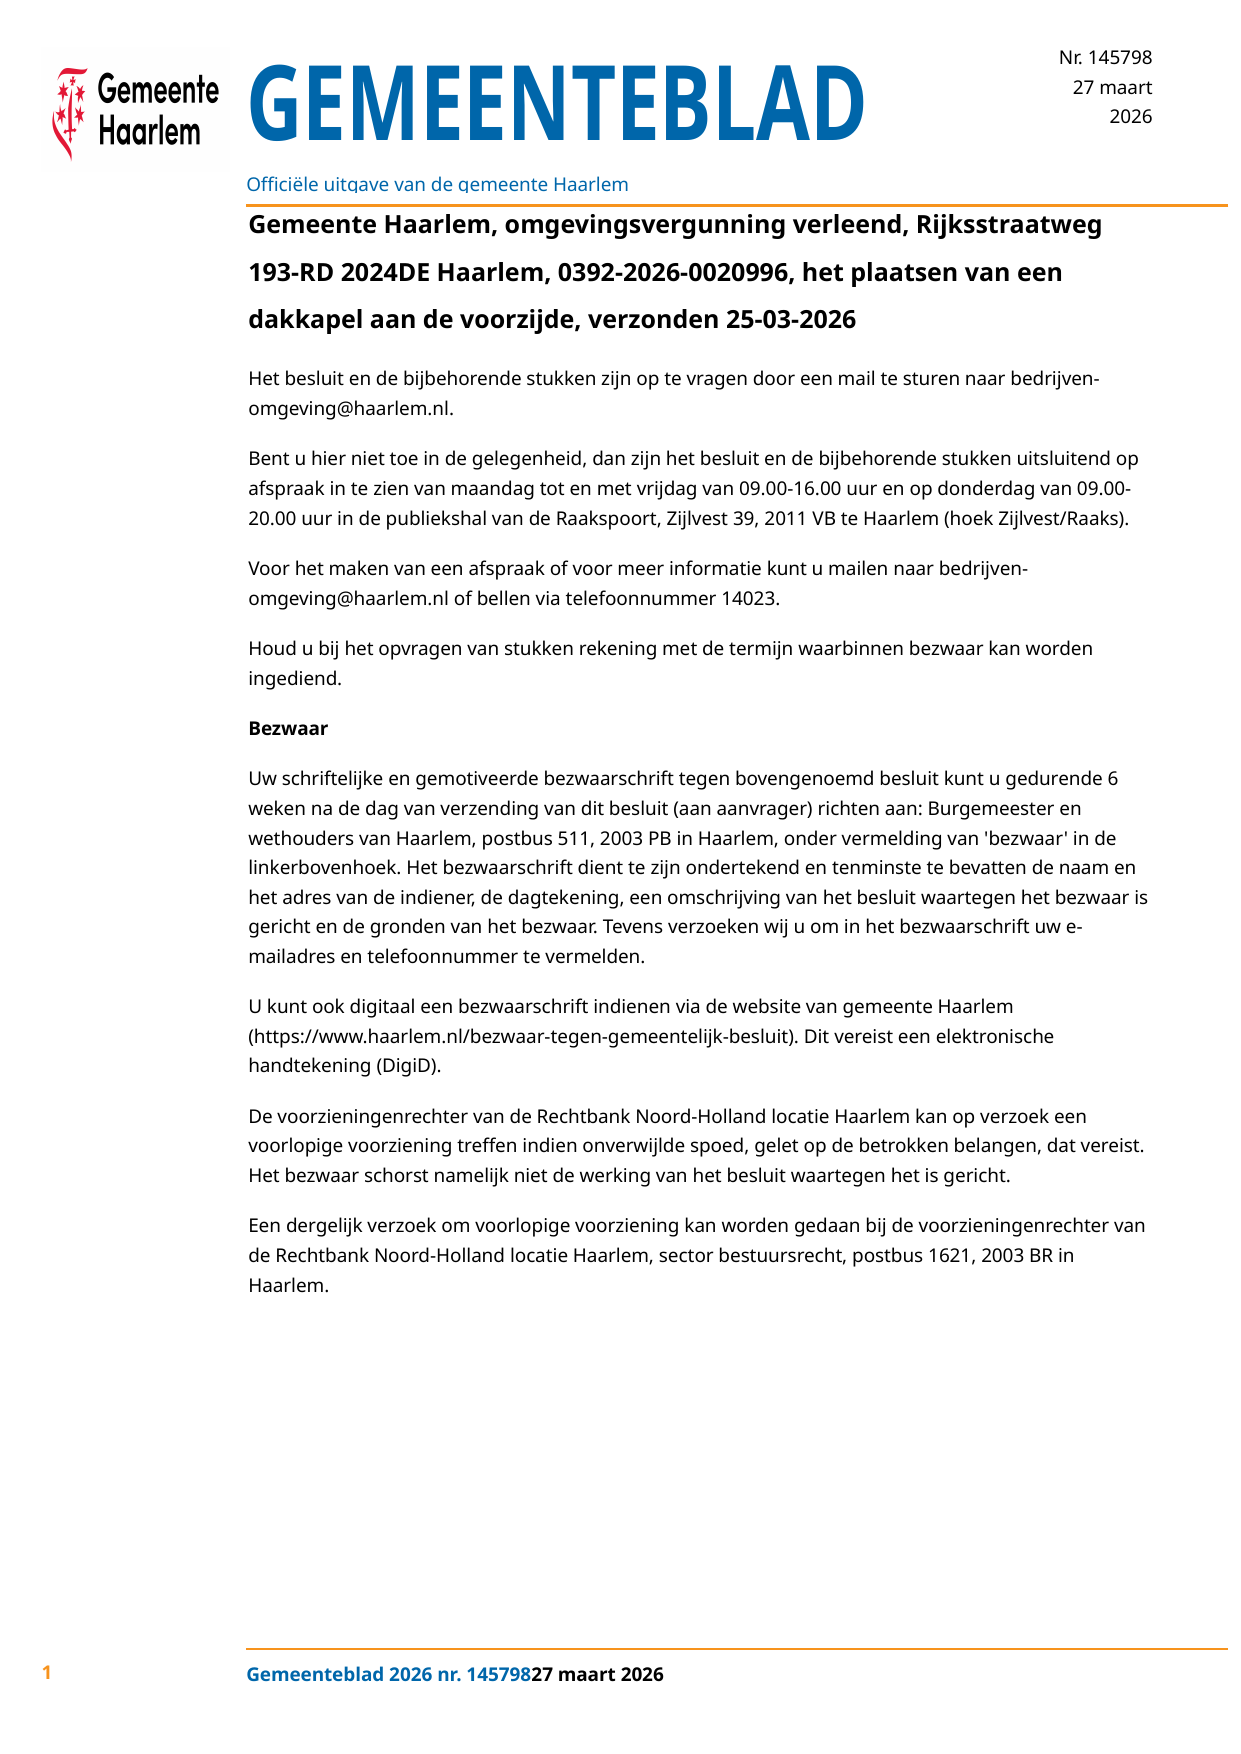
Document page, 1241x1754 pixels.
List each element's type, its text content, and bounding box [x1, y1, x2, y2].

text Bent u hier niet toe in de gelegenheid, dan zijn het besluit en de bijbehorende stukken uitsluitend op afspraak in te zien van maandag tot en met vrijdag van 09.00-16.00 uur en op donderdag van 09.00-20.00 uur in de publiekshal van de Raakspoort, Zijlvest 39, 2011 VB te Haarlem (hoek Zijlvest/Raaks). [248, 446, 1152, 530]
text Uw schriftelijke en gemotiveerde bezwaarschrift tegen bovengenoemd besluit kunt u gedurende 6 weken na de dag van verzending van dit besluit (aan aanvrager) richten aan: Burgemeester en wethouders van Haarlem, postbus 511, 2003 PB in Haarlem, onder vermelding van 'bezwaar' in de linkerbovenhoek. Het bezwaarschrift dient te zijn ondertekend en tenminste te bevatten de naam en het adres van de indiener, de dagtekening, een omschrijving van het besluit waartegen het bezwaar is gericht en de gronden van het bezwaar. Tevens verzoeken wij u om in het bezwaarschrift uw e-mailadres en telefoonnummer te vermelden. [248, 766, 1152, 969]
text Bezwaar [248, 715, 1152, 741]
text Een dergelijk verzoek om voorlopige voorziening kan worden gedaan bij de voorzieningenrechter van de Rechtbank Noord-Holland locatie Haarlem, sector bestuursrecht, postbus 1621, 2003 BR in Haarlem. [248, 1213, 1152, 1297]
text U kunt ook digitaal een bezwaarschrift indienen via de website van gemeente Haarlem (https://www.haarlem.nl/bezwaar-tegen-gemeentelijk-besluit). Dit vereist een elektronische handtekening (DigiD). [248, 993, 1152, 1078]
text Houd u bij het opvragen van stukken rekening met de termijn waarbinnen bezwaar kan worden ingediend. [248, 635, 1152, 690]
text De voorzieningenrechter van de Rechtbank Noord-Holland locatie Haarlem kan op verzoek een voorlopige voorziening treffen indien onverwijlde spoed, gelet op de betrokken belangen, dat vereist. Het bezwaar schorst namelijk niet de werking van het besluit waartegen het is gericht. [248, 1103, 1152, 1188]
picture [41, 47, 231, 172]
text Voor het maken van een afspraak of voor meer informatie kunt u mailen naar bedrijven-omgeving@haarlem.nl of bellen via telefoonnummer 14023. [248, 555, 1152, 610]
text Het besluit en de bijbehorende stukken zijn op te vragen door een mail te sturen naar bedrijven-omgeving@haarlem.nl. [248, 366, 1152, 421]
text Gemeente Haarlem, omgevingsvergunning verleend, Rijksstraatweg 193-RD 2024DE Haarlem, 0392-2026-0020996, het plaatsen van een dakkapel aan de voorzijde, verzonden 25-03-2026 [248, 207, 1152, 336]
